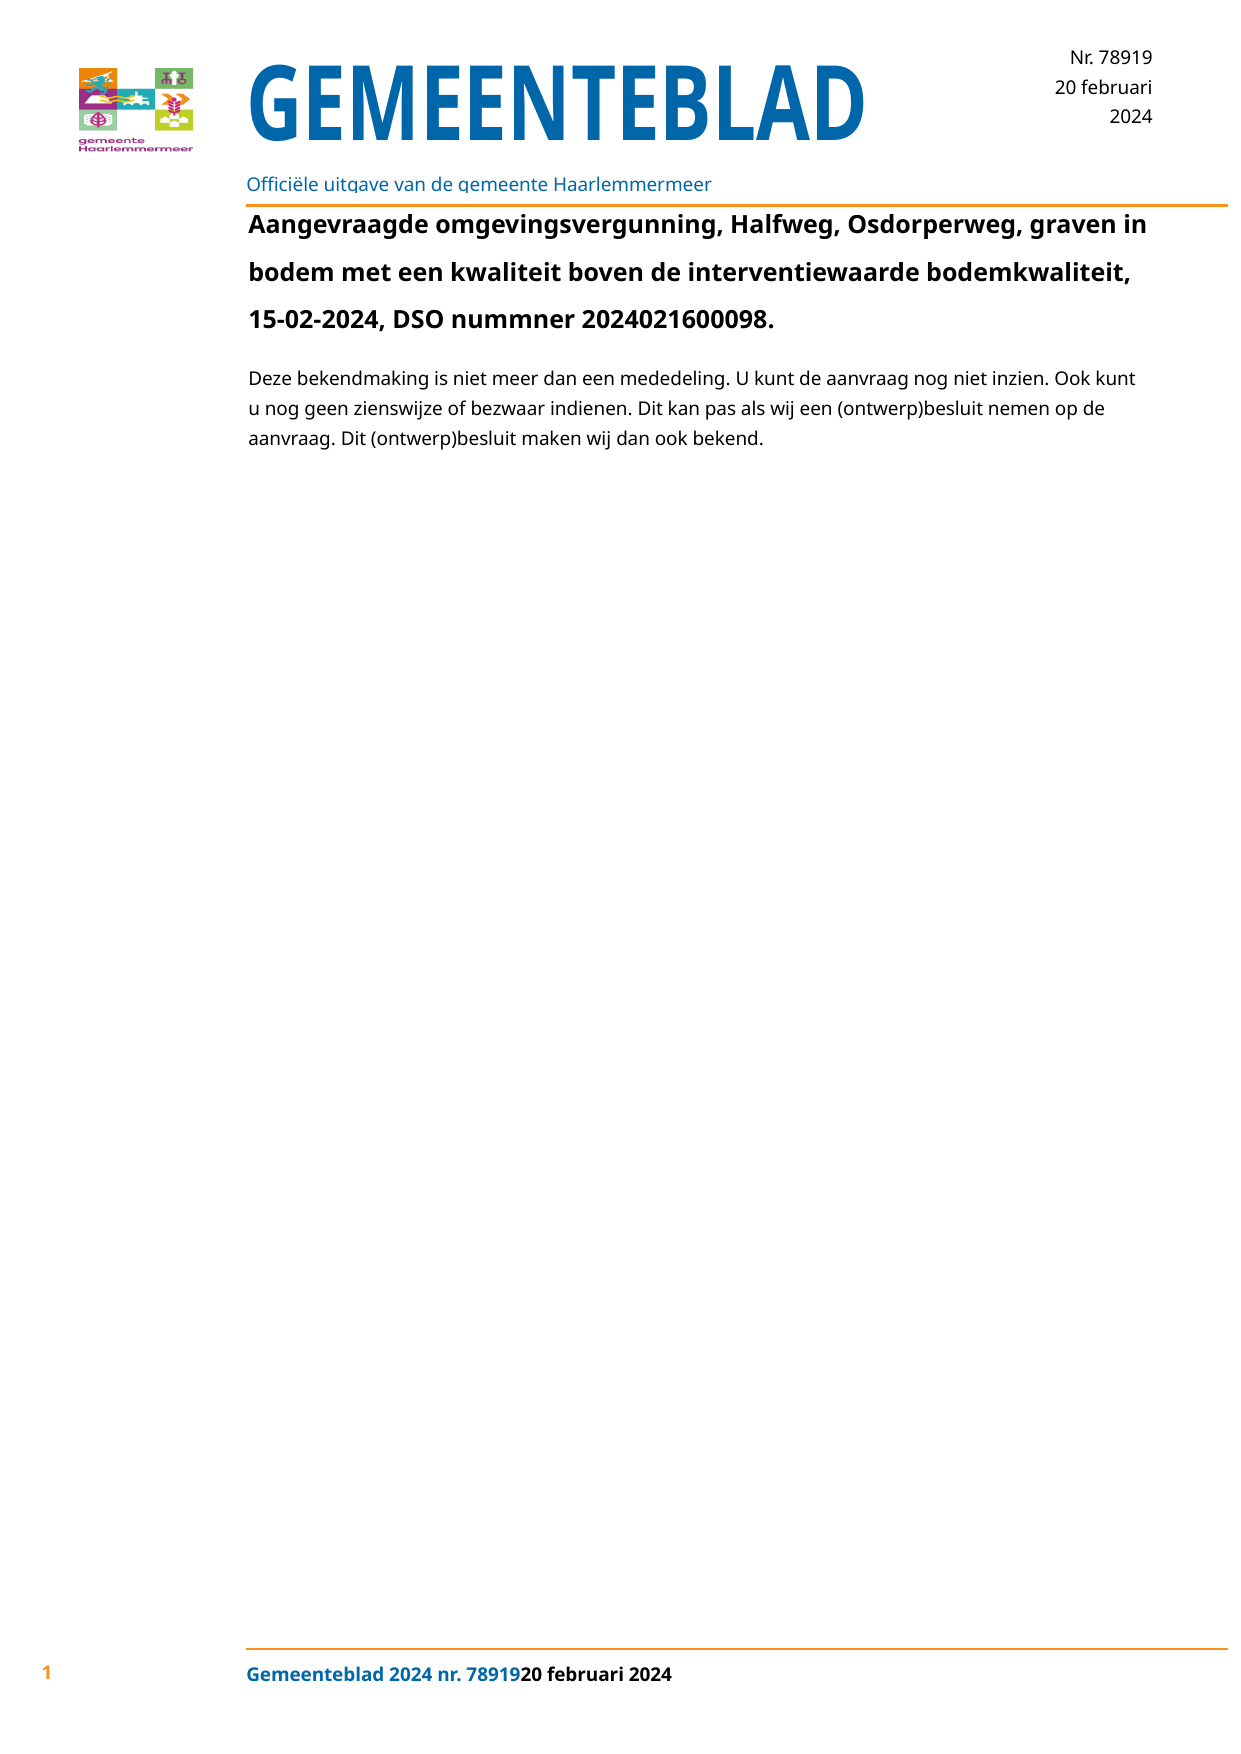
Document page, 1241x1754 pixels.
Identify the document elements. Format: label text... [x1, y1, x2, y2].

text Deze bekendmaking is niet meer dan een mededeling. U kunt de aanvraag nog niet inzien. Ook kunt u nog geen zienswijze of bezwaar indienen. Dit kan pas als wij een (ontwerp)besluit nemen op de aanvraag. Dit (ontwerp)besluit maken wij dan ook bekend. [248, 366, 1152, 450]
text Aangevraagde omgevingsvergunning, Halfweg, Osdorperweg, graven in bodem met een kwaliteit boven de interventiewaarde bodemkwaliteit, 15-02-2024, DSO nummner 2024021600098. [248, 207, 1152, 336]
picture [41, 47, 231, 172]
